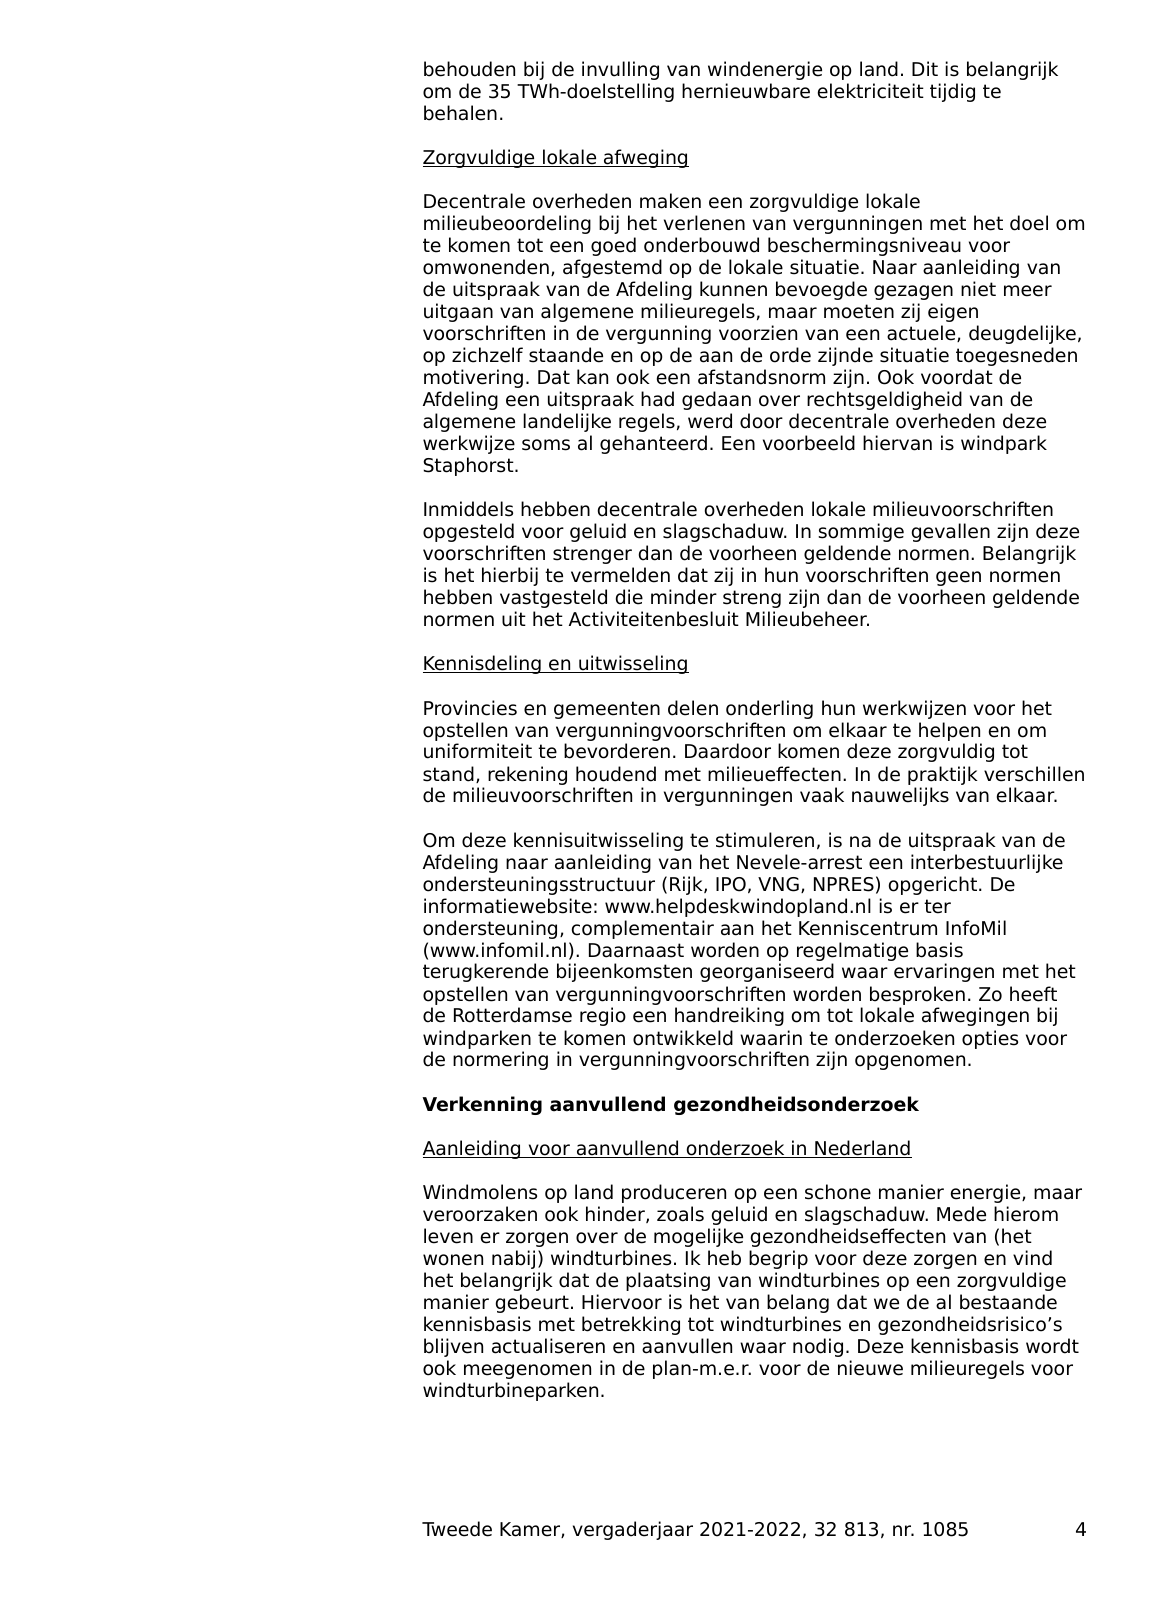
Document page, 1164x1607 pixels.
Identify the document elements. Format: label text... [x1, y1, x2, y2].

text Om deze kennisuitwisseling te stimuleren, is na de uitspraak van de Afdeling naar aanleiding van het Nevele-arrest een interbestuurlijke ondersteuningsstructuur (Rijk, IPO, VNG, NPRES) opgericht. De informatiewebsite: www.helpdeskwindopland.nl is er ter ondersteuning, complementair aan het Kenniscentrum InfoMil (www.infomil.nl). Daarnaast worden op regelmatige basis terugkerende bijeenkomsten georganiseerd waar ervaringen met het opstellen van vergunningvoorschriften worden besproken. Zo heeft de Rotterdamse regio een handreiking om tot lokale afwegingen bij windparken te komen ontwikkeld waarin te onderzoeken opties voor de normering in vergunningvoorschriften zijn opgenomen. [422, 829, 1087, 1071]
subtitle Kennisdeling en uitwisseling [422, 653, 1087, 675]
subtitle Verkenning aanvullend gezondheidsonderzoek [422, 1093, 1087, 1116]
text Decentrale overheden maken een zorgvuldige lokale milieubeoordeling bij het verlenen van vergunningen met het doel om te komen tot een goed onderbouwd beschermingsniveau voor omwonenden, afgestemd op de lokale situatie. Naar aanleiding van de uitspraak van de Afdeling kunnen bevoegde gezagen niet meer uitgaan van algemene milieuregels, maar moeten zij eigen voorschriften in de vergunning voorzien van een actuele, deugdelijke, op zichzelf staande en op de aan de orde zijnde situatie toegesneden motivering. Dat kan ook een afstandsnorm zijn. Ook voordat de Afdeling een uitspraak had gedaan over rechtsgeldigheid van de algemene landelijke regels, werd door decentrale overheden deze werkwijze soms al gehanteerd. Een voorbeeld hiervan is windpark Staphorst. [422, 191, 1087, 477]
text behouden bij de invulling van windenergie op land. Dit is belangrijk om de 35 TWh-doelstelling hernieuwbare elektriciteit tijdig te behalen. [422, 59, 1087, 125]
subtitle Zorgvuldige lokale afweging [422, 147, 1087, 169]
subtitle Aanleiding voor aanvullend onderzoek in Nederland [422, 1138, 1087, 1160]
text Inmiddels hebben decentrale overheden lokale milieuvoorschriften opgesteld voor geluid en slagschaduw. In sommige gevallen zijn deze voorschriften strenger dan de voorheen geldende normen. Belangrijk is het hierbij te vermelden dat zij in hun voorschriften geen normen hebben vastgesteld die minder streng zijn dan de voorheen geldende normen uit het Activiteitenbesluit Milieubeheer. [422, 499, 1087, 631]
text Provincies en gemeenten delen onderling hun werkwijzen voor het opstellen van vergunningvoorschriften om elkaar te helpen en om uniformiteit te bevorderen. Daardoor komen deze zorgvuldig tot stand, rekening houdend met milieueffecten. In de praktijk verschillen de milieuvoorschriften in vergunningen vaak nauwelijks van elkaar. [422, 697, 1087, 807]
text Windmolens op land produceren op een schone manier energie, maar veroorzaken ook hinder, zoals geluid en slagschaduw. Mede hierom leven er zorgen over de mogelijke gezondheidseffecten van (het wonen nabij) windturbines. Ik heb begrip voor deze zorgen en vind het belangrijk dat de plaatsing van windturbines op een zorgvuldige manier gebeurt. Hiervoor is het van belang dat we de al bestaande kennisbasis met betrekking tot windturbines en gezondheidsrisico’s blijven actualiseren en aanvullen waar nodig. Deze kennisbasis wordt ook meegenomen in de plan-m.e.r. voor de nieuwe milieuregels voor windturbineparken. [422, 1182, 1087, 1402]
